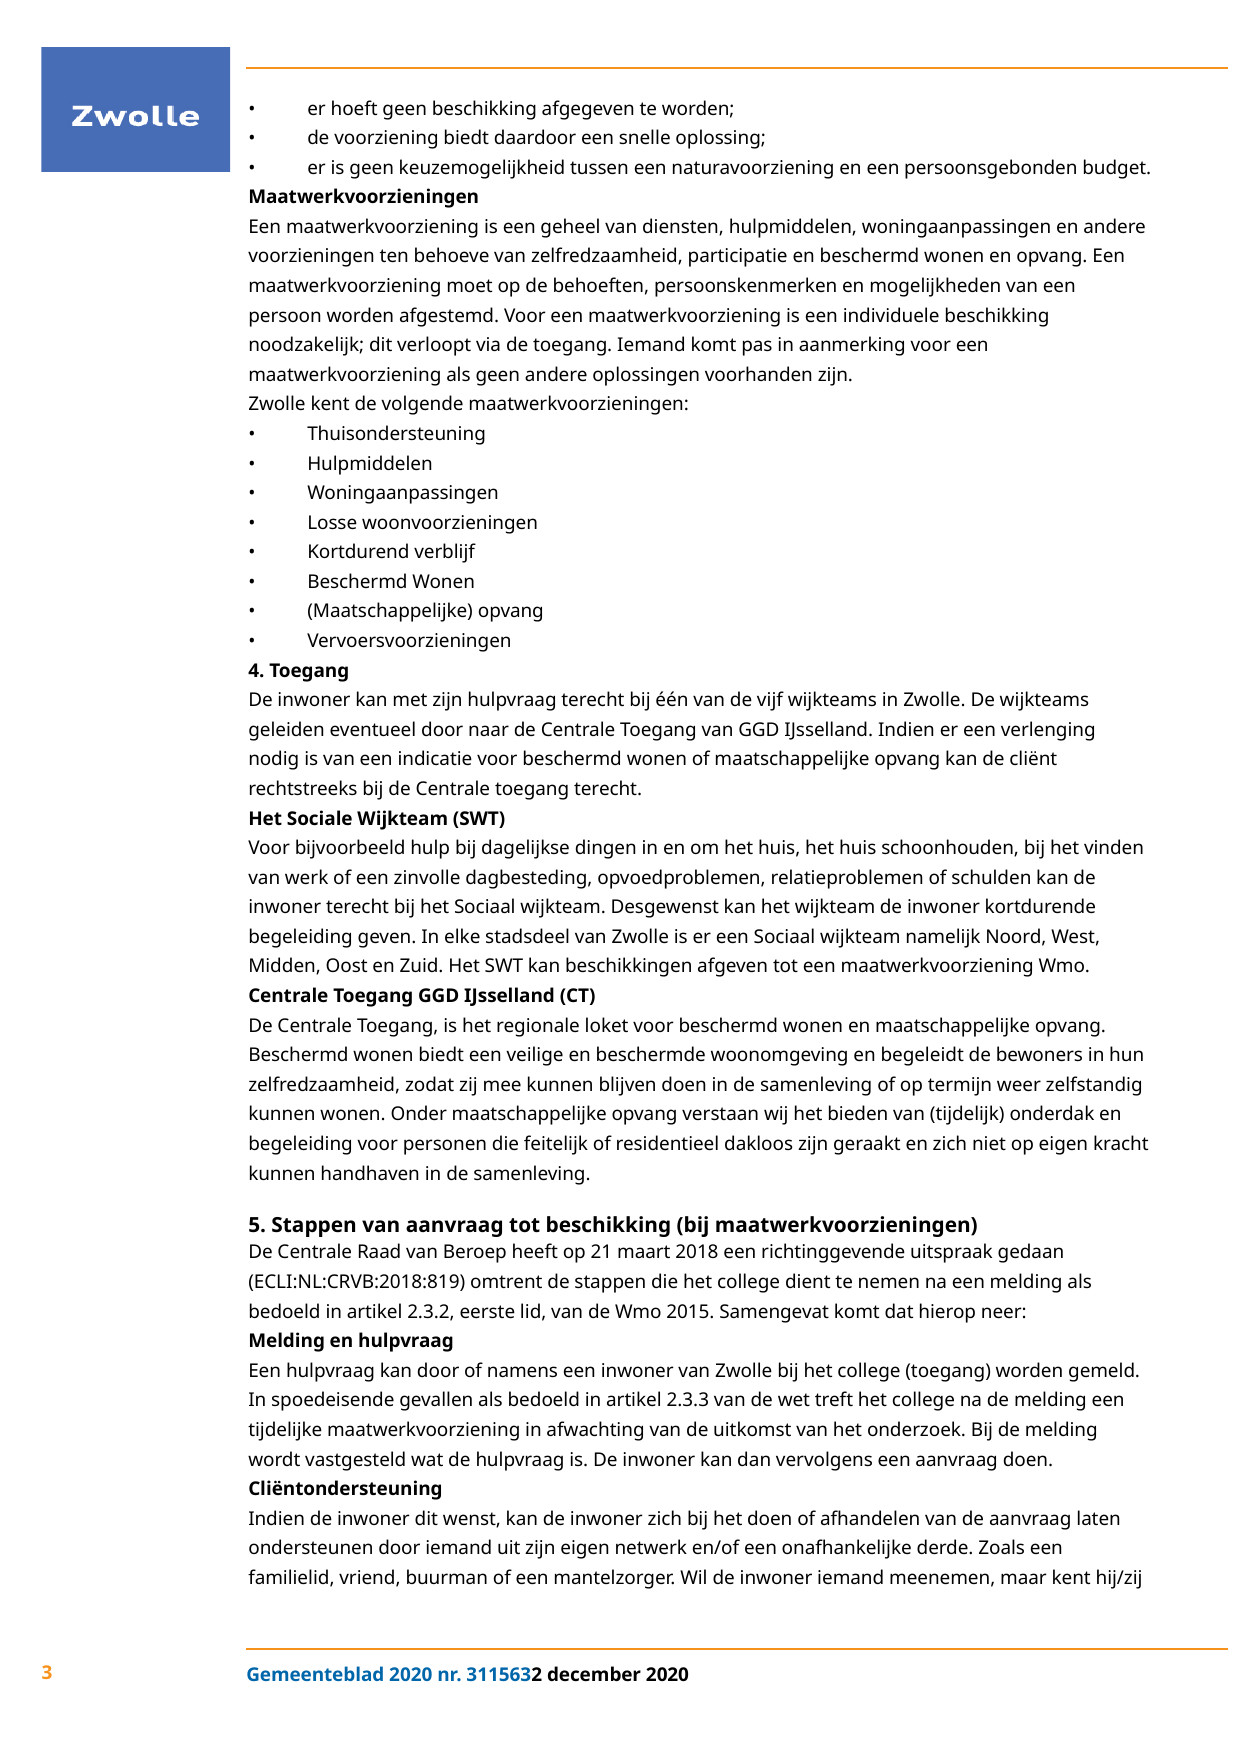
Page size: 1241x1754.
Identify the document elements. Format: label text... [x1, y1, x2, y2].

text Indien de inwoner dit wenst, kan de inwoner zich bij het doen of afhandelen van de aanvraag laten ondersteunen door iemand uit zijn eigen netwerk en/of een onafhankelijke derde. Zoals een familielid, vriend, buurman of een mantelzorger. Wil de inwoner iemand meenemen, maar kent hij/zij [248, 1505, 1152, 1590]
text 5. Stappen van aanvraag tot beschikking (bij maatwerkvoorzieningen) [248, 1210, 1152, 1239]
list er is geen keuzemogelijkheid tussen een naturavoorziening en een persoonsgebonden budget. [248, 154, 1152, 180]
text De Centrale Toegang, is het regionale loket voor beschermd wonen en maatschappelijke opvang. Beschermd wonen biedt een veilige en beschermde woonomgeving en begeleidt de bewoners in hun zelfredzaamheid, zodat zij mee kunnen blijven doen in de samenleving of op termijn weer zelfstandig kunnen wonen. Onder maatschappelijke opvang verstaan wij het bieden van (tijdelijk) onderdak en begeleiding voor personen die feitelijk of residentieel dakloos zijn geraakt en zich niet op eigen kracht kunnen handhaven in de samenleving. [248, 1012, 1152, 1186]
text Centrale Toegang GGD IJsselland (CT) [248, 982, 1152, 1008]
text Het Sociale Wijkteam (SWT) [248, 805, 1152, 831]
text Cliëntondersteuning [248, 1475, 1152, 1501]
text Voor bijvoorbeeld hulp bij dagelijkse dingen in en om het huis, het huis schoonhouden, bij het vinden van werk of een zinvolle dagbesteding, opvoedproblemen, relatieproblemen of schulden kan de inwoner terecht bij het Sociaal wijkteam. Desgewenst kan het wijkteam de inwoner kortdurende begeleiding geven. In elke stadsdeel van Zwolle is er een Sociaal wijkteam namelijk Noord, West, Midden, Oost en Zuid. Het SWT kan beschikkingen afgeven tot een maatwerkvoorziening Wmo. [248, 834, 1152, 978]
text Een maatwerkvoorziening is een geheel van diensten, hulpmiddelen, woningaanpassingen en andere voorzieningen ten behoeve van zelfredzaamheid, participatie en beschermd wonen en opvang. Een maatwerkvoorziening moet op de behoeften, persoonskenmerken en mogelijkheden van een persoon worden afgestemd. Voor een maatwerkvoorziening is een individuele beschikking noodzakelijk; dit verloopt via de toegang. Iemand komt pas in aanmerking voor een maatwerkvoorziening als geen andere oplossingen voorhanden zijn. [248, 213, 1152, 387]
list Thuisondersteuning [248, 420, 1152, 446]
list Beschermd Wonen [248, 568, 1152, 594]
list de voorziening biedt daardoor een snelle oplossing; [248, 124, 1152, 150]
picture [41, 47, 231, 172]
list Vervoersvoorzieningen [248, 627, 1152, 653]
list er hoeft geen beschikking afgegeven te worden; [248, 95, 1152, 121]
text Een hulpvraag kan door of namens een inwoner van Zwolle bij het college (toegang) worden gemeld. In spoedeisende gevallen als bedoeld in artikel 2.3.3 van de wet treft het college na de melding een tijdelijke maatwerkvoorziening in afwachting van de uitkomst van het onderzoek. Bij de melding wordt vastgesteld wat de hulpvraag is. De inwoner kan dan vervolgens een aanvraag doen. [248, 1357, 1152, 1471]
text De Centrale Raad van Beroep heeft op 21 maart 2018 een richtinggevende uitspraak gedaan (ECLI:NL:CRVB:2018:819) omtrent de stappen die het college dient te nemen na een melding als bedoeld in artikel 2.3.2, eerste lid, van de Wmo 2015. Samengevat komt dat hierop neer: [248, 1239, 1152, 1323]
list Woningaanpassingen [248, 479, 1152, 505]
text Maatwerkvoorzieningen [248, 183, 1152, 209]
text 4. Toegang [248, 657, 1152, 683]
list Losse woonvoorzieningen [248, 509, 1152, 535]
text Melding en hulpvraag [248, 1327, 1152, 1353]
list Kortdurend verblijf [248, 538, 1152, 564]
list Hulpmiddelen [248, 450, 1152, 476]
text De inwoner kan met zijn hulpvraag terecht bij één van de vijf wijkteams in Zwolle. De wijkteams geleiden eventueel door naar de Centrale Toegang van GGD IJsselland. Indien er een verlenging nodig is van een indicatie voor beschermd wonen of maatschappelijke opvang kan de cliënt rechtstreeks bij de Centrale toegang terecht. [248, 686, 1152, 801]
text Zwolle kent de volgende maatwerkvoorzieningen: [248, 391, 1152, 416]
list (Maatschappelijke) opvang [248, 598, 1152, 623]
